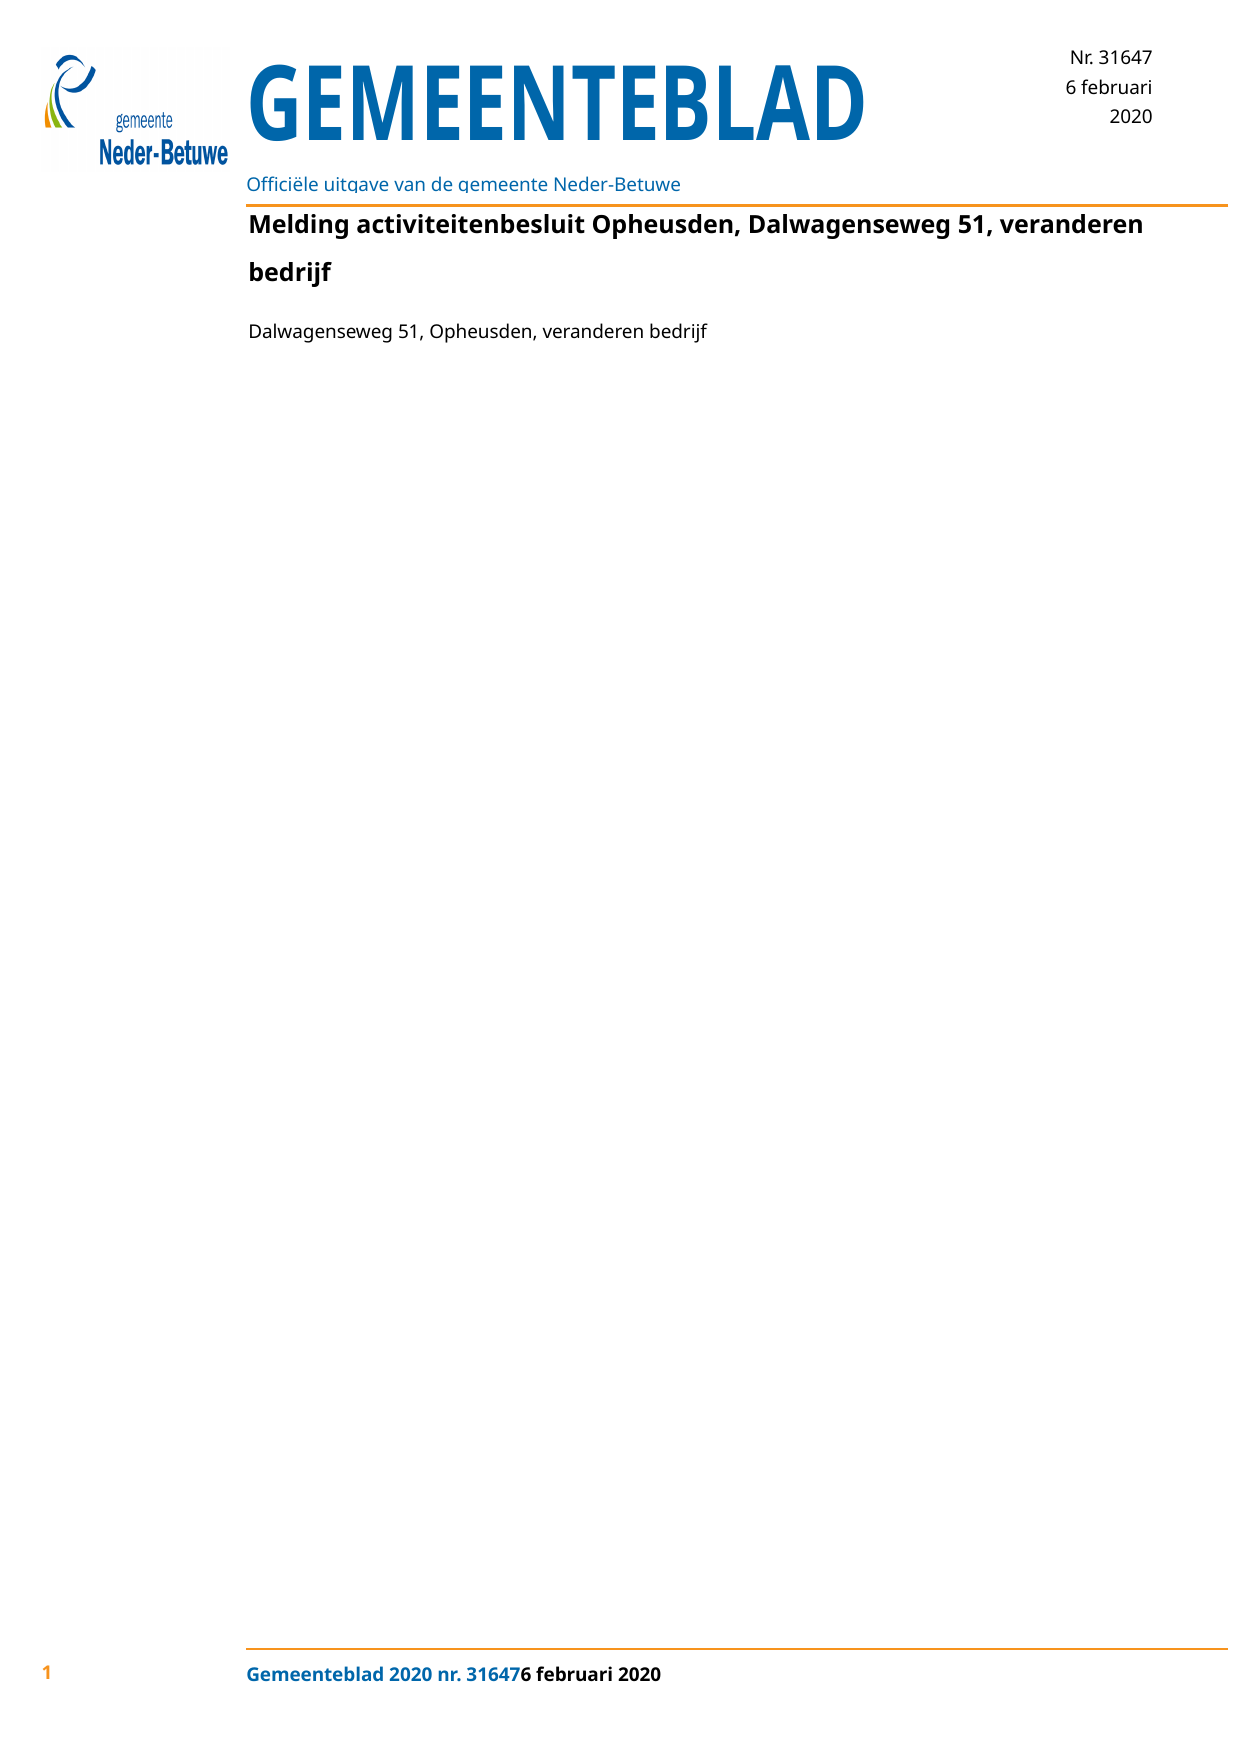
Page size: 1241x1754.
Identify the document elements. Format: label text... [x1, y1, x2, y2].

picture [41, 47, 231, 172]
text Melding activiteitenbesluit Opheusden, Dalwagenseweg 51, veranderen bedrijf [248, 207, 1152, 288]
text Dalwagenseweg 51, Opheusden, veranderen bedrijf [248, 318, 1152, 344]
